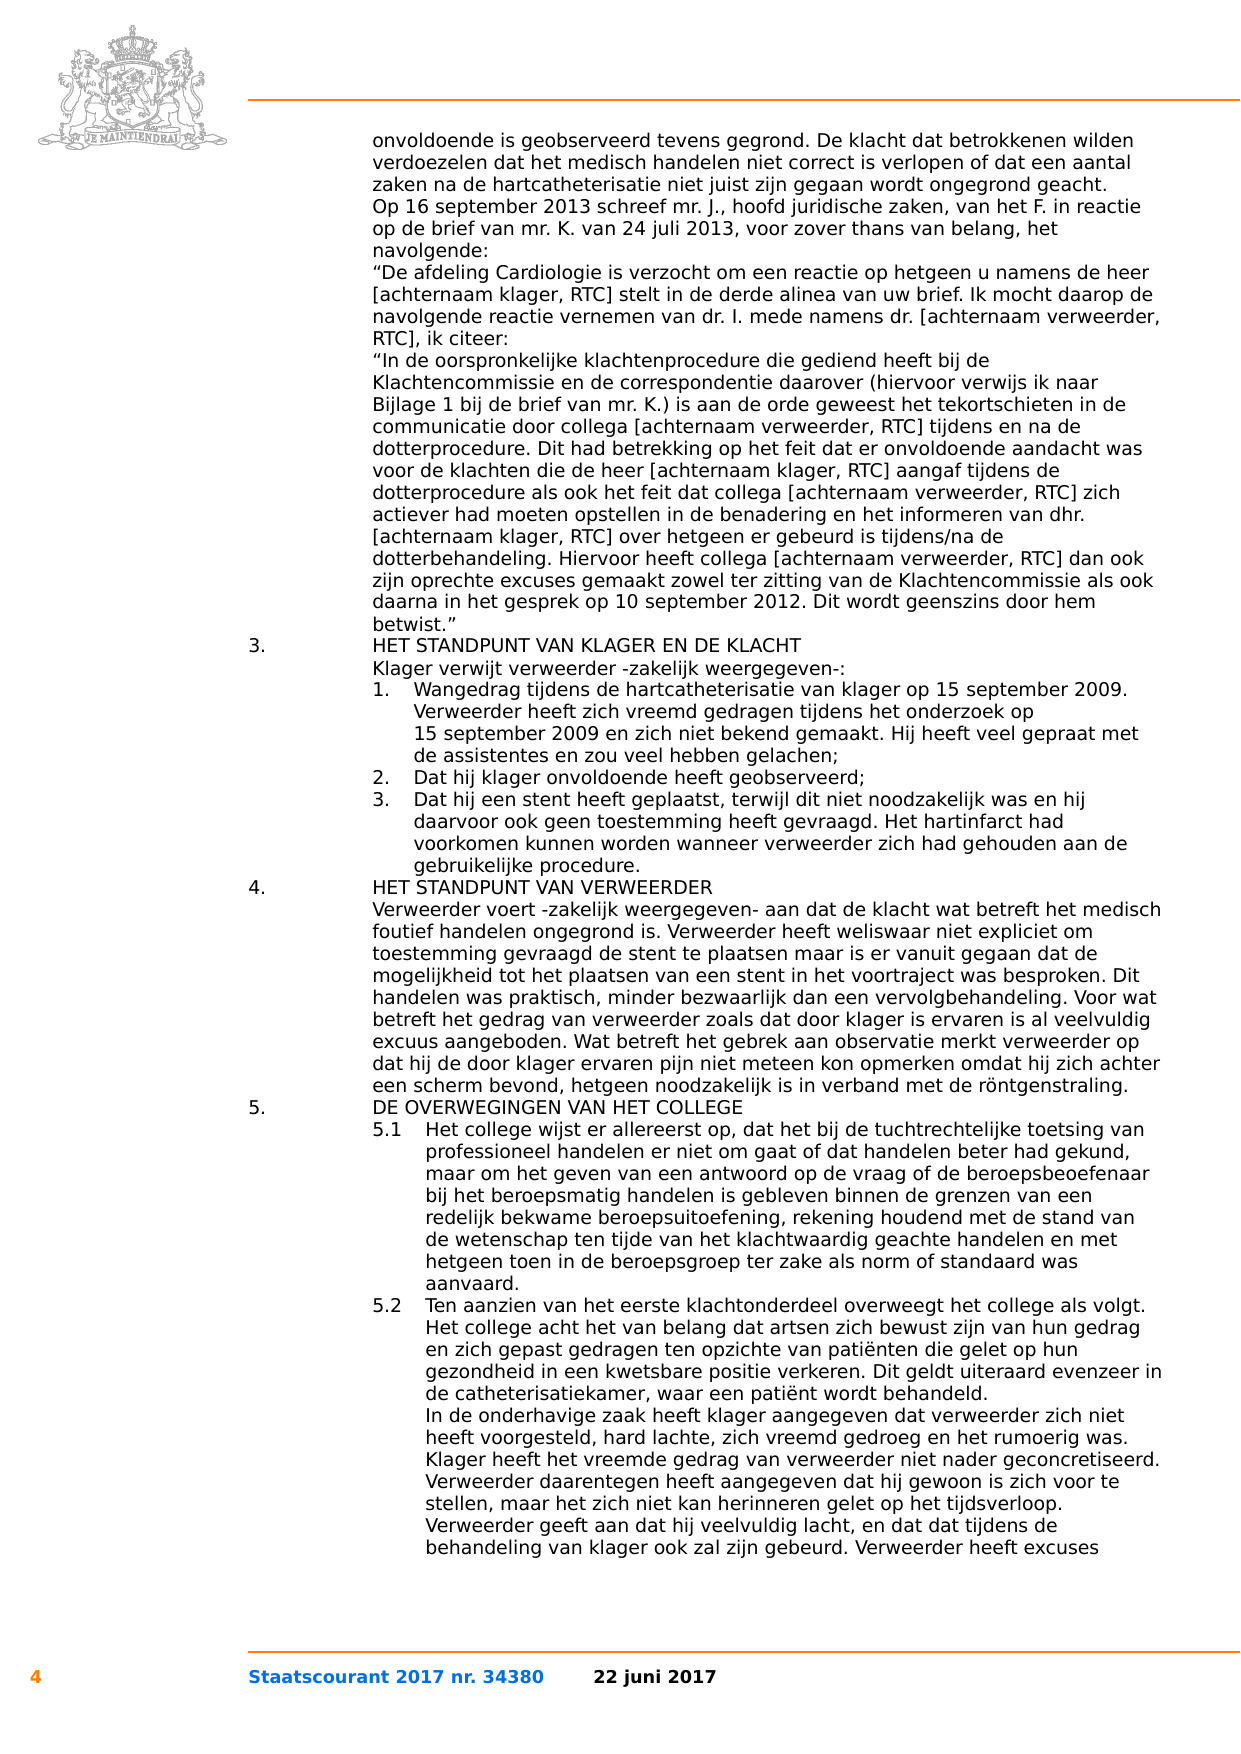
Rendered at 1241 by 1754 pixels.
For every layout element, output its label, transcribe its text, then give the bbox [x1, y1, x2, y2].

text Verweerder voert -zakelijk weergegeven- aan dat de klacht wat betreft het medisch foutief handelen ongegrond is. Verweerder heeft weliswaar niet expliciet om toestemming gevraagd de stent te plaatsen maar is er vanuit gegaan dat de mogelijkheid tot het plaatsen van een stent in het voortraject was besproken. Dit handelen was praktisch, minder bezwaarlijk dan een vervolgbehandeling. Voor wat betreft het gedrag van verweerder zoals dat door klager is ervaren is al veelvuldig excuus aangeboden. Wat betreft het gebrek aan observatie merkt verweerder op dat hij de door klager ervaren pijn niet meteen kon opmerken omdat hij zich achter een scherm bevond, hetgeen noodzakelijk is in verband met de röntgenstraling. [372, 899, 1163, 1097]
text 4. HET STANDPUNT VAN VERWEERDER [248, 877, 1163, 899]
text Op 16 september 2013 schreef mr. J., hoofd juridische zaken, van het F. in reactie op de brief van mr. K. van 24 juli 2013, voor zover thans van belang, het navolgende: [372, 196, 1163, 262]
text In de onderhavige zaak heeft klager aangegeven dat verweerder zich niet heeft voorgesteld, hard lachte, zich vreemd gedroeg en het rumoerig was. Klager heeft het vreemde gedrag van verweerder niet nader geconcretiseerd. Verweerder daarentegen heeft aangegeven dat hij gewoon is zich voor te stellen, maar het zich niet kan herinneren gelet op het tijdsverloop. Verweerder geeft aan dat hij veelvuldig lacht, en dat dat tijdens de behandeling van klager ook zal zijn gebeurd. Verweerder heeft excuses [425, 1405, 1163, 1558]
text 1. Wangedrag tijdens de hartcatheterisatie van klager op 15 september 2009. Verweerder heeft zich vreemd gedragen tijdens het onderzoek op 15 september 2009 en zich niet bekend gemaakt. Hij heeft veel gepraat met de assistentes en zou veel hebben gelachen; [372, 679, 1163, 767]
text “De afdeling Cardiologie is verzocht om een reactie op hetgeen u namens de heer [achternaam klager, RTC] stelt in de derde alinea van uw brief. Ik mocht daarop de navolgende reactie vernemen van dr. I. mede namens dr. [achternaam verweerder, RTC], ik citeer: [372, 262, 1163, 350]
text onvoldoende is geobserveerd tevens gegrond. De klacht dat betrokkenen wilden verdoezelen dat het medisch handelen niet correct is verlopen of dat een aantal zaken na de hartcatheterisatie niet juist zijn gegaan wordt ongegrond geacht. [372, 130, 1163, 196]
picture [38, 25, 227, 150]
text Het college acht het van belang dat artsen zich bewust zijn van hun gedrag en zich gepast gedragen ten opzichte van patiënten die gelet op hun gezondheid in een kwetsbare positie verkeren. Dit geldt uiteraard evenzeer in de catheterisatiekamer, waar een patiënt wordt behandeld. [425, 1317, 1163, 1405]
text 3. HET STANDPUNT VAN KLAGER EN DE KLACHT [248, 635, 1163, 657]
text 5.2 Ten aanzien van het eerste klachtonderdeel overweegt het college als volgt. [372, 1295, 1163, 1317]
text 5.1 Het college wijst er allereerst op, dat het bij de tuchtrechtelijke toetsing van professioneel handelen er niet om gaat of dat handelen beter had gekund, maar om het geven van een antwoord op de vraag of de beroepsbeoefenaar bij het beroepsmatig handelen is gebleven binnen de grenzen van een redelijk bekwame beroepsuitoefening, rekening houdend met de stand van de wetenschap ten tijde van het klachtwaardig geachte handelen en met hetgeen toen in de beroepsgroep ter zake als norm of standaard was aanvaard. [372, 1119, 1163, 1295]
text “In de oorspronkelijke klachtenprocedure die gediend heeft bij de Klachtencommissie en de correspondentie daarover (hiervoor verwijs ik naar Bijlage 1 bij de brief van mr. K.) is aan de orde geweest het tekortschieten in de communicatie door collega [achternaam verweerder, RTC] tijdens en na de dotterprocedure. Dit had betrekking op het feit dat er onvoldoende aandacht was voor de klachten die de heer [achternaam klager, RTC] aangaf tijdens de dotterprocedure als ook het feit dat collega [achternaam verweerder, RTC] zich actiever had moeten opstellen in de benadering en het informeren van dhr. [achternaam klager, RTC] over hetgeen er gebeurd is tijdens/na de dotterbehandeling. Hiervoor heeft collega [achternaam verweerder, RTC] dan ook zijn oprechte excuses gemaakt zowel ter zitting van de Klachtencommissie als ook daarna in het gesprek op 10 september 2012. Dit wordt geenszins door hem betwist.” [372, 350, 1163, 635]
text 2. Dat hij klager onvoldoende heeft geobserveerd; [372, 767, 1163, 789]
text 3. Dat hij een stent heeft geplaatst, terwijl dit niet noodzakelijk was en hij daarvoor ook geen toestemming heeft gevraagd. Het hartinfarct had voorkomen kunnen worden wanneer verweerder zich had gehouden aan de gebruikelijke procedure. [372, 789, 1163, 877]
text Klager verwijt verweerder -zakelijk weergegeven-: [372, 657, 1163, 679]
text 5. DE OVERWEGINGEN VAN HET COLLEGE [248, 1097, 1163, 1119]
